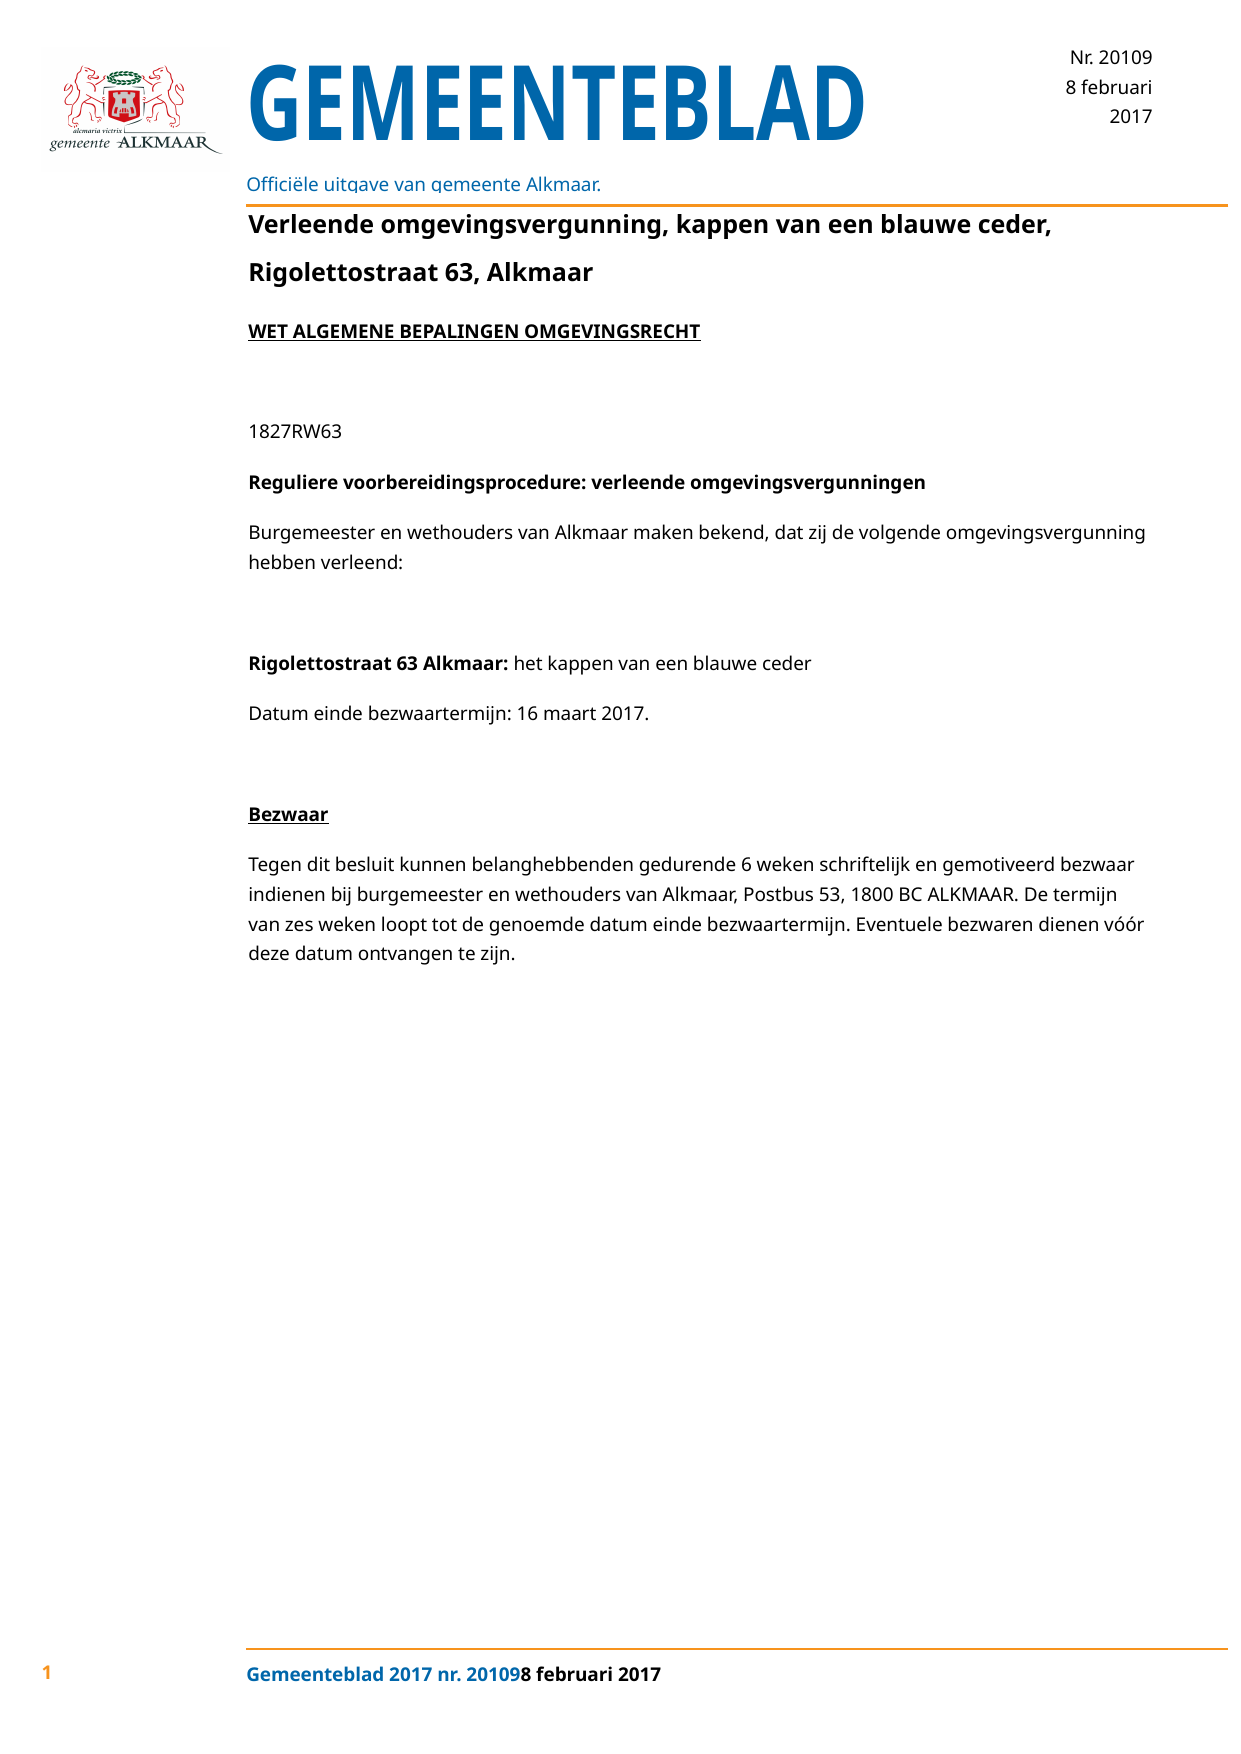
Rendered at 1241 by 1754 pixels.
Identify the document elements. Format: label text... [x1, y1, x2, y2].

text Bezwaar [248, 801, 1152, 827]
text Rigolettostraat 63 Alkmaar: het kappen van een blauwe ceder [248, 650, 1152, 676]
text WET ALGEMENE BEPALINGEN OMGEVINGSRECHT [248, 318, 1152, 344]
text Tegen dit besluit kunnen belanghebbenden gedurende 6 weken schriftelijk en gemotiveerd bezwaar indienen bij burgemeester en wethouders van Alkmaar, Postbus 53, 1800 BC ALKMAAR. De termijn van zes weken loopt tot de genoemde datum einde bezwaartermijn. Eventuele bezwaren dienen vóór deze datum ontvangen te zijn. [248, 852, 1152, 966]
picture [41, 47, 231, 172]
text Datum einde bezwaartermijn: 16 maart 2017. [248, 700, 1152, 726]
text Reguliere voorbereidingsprocedure: verleende omgevingsvergunningen [248, 469, 1152, 495]
text Burgemeester en wethouders van Alkmaar maken bekend, dat zij de volgende omgevingsvergunning hebben verleend: [248, 519, 1152, 575]
text Verleende omgevingsvergunning, kappen van een blauwe ceder, Rigolettostraat 63, Alkmaar [248, 207, 1152, 288]
text 1827RW63 [248, 419, 1152, 444]
